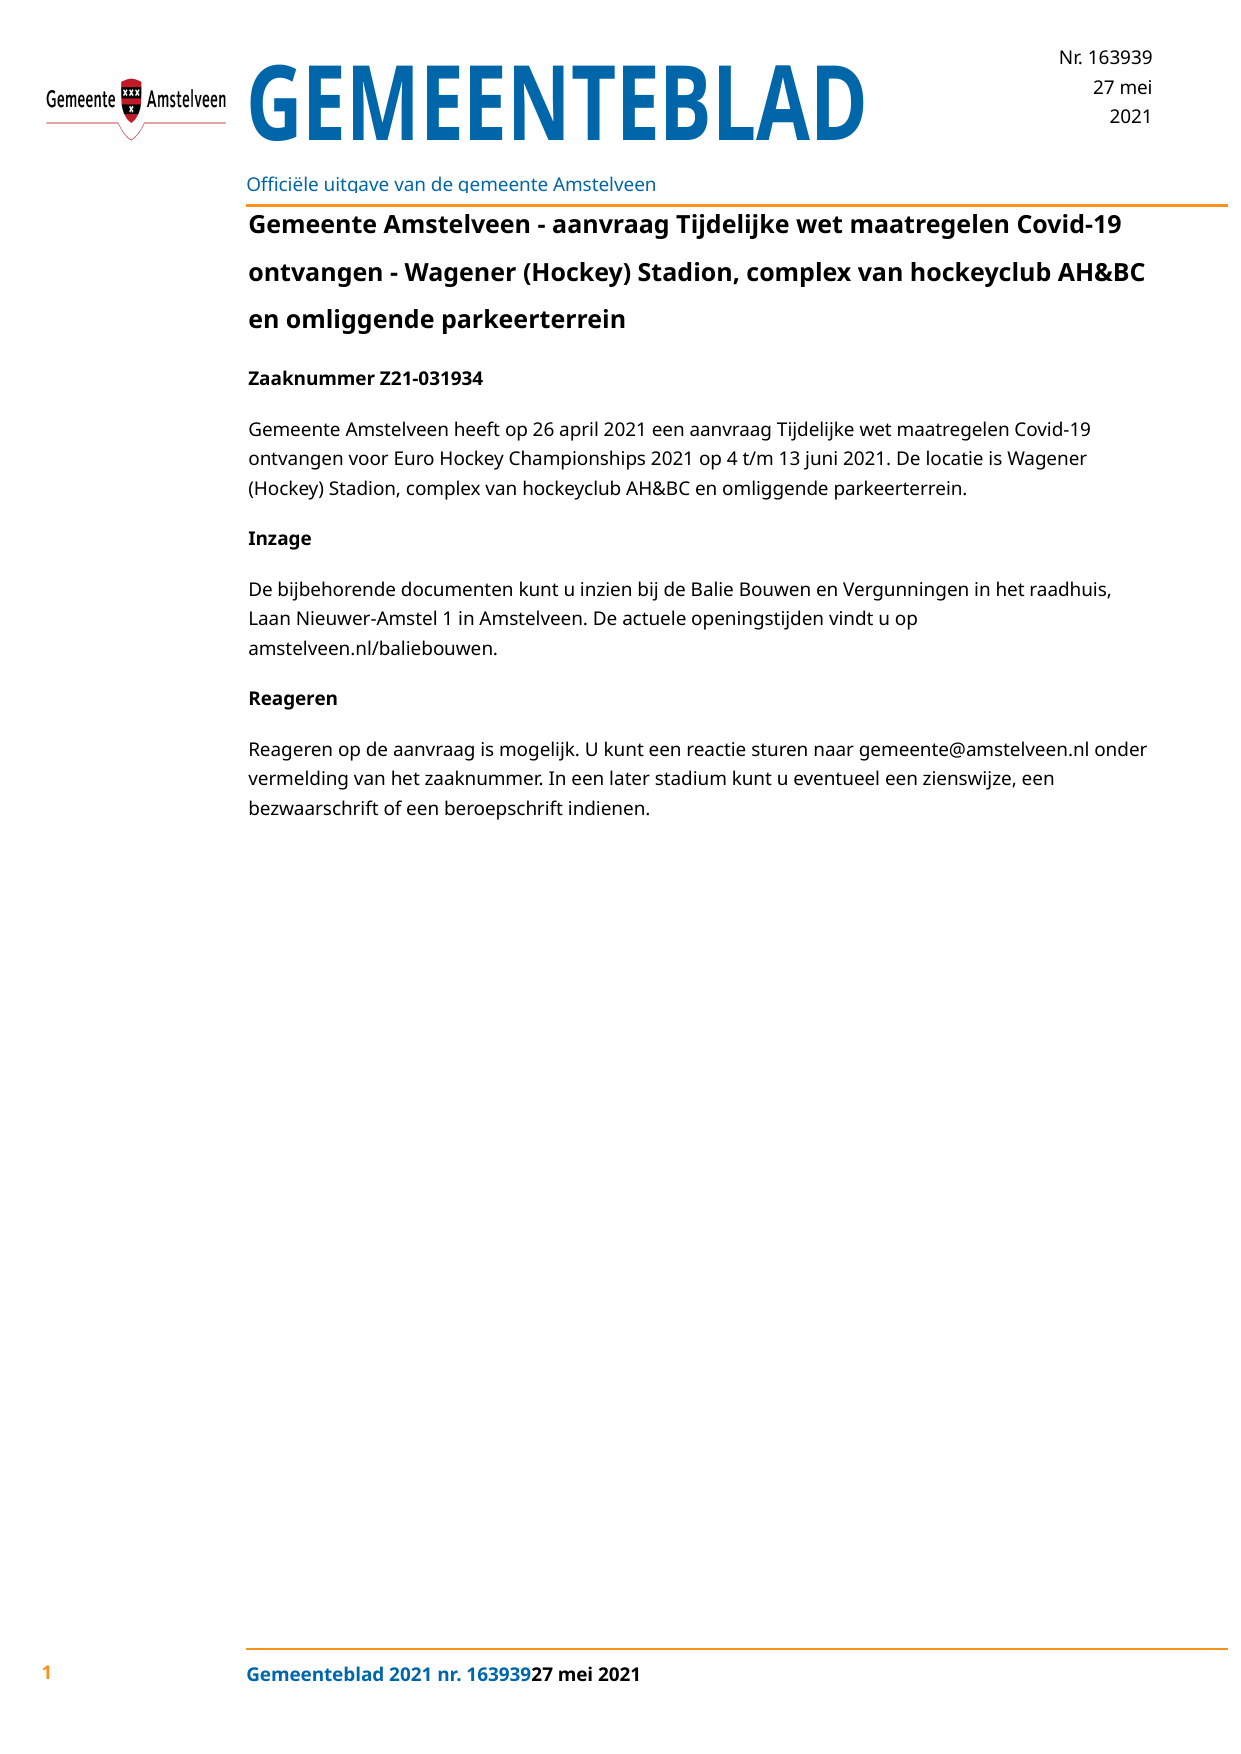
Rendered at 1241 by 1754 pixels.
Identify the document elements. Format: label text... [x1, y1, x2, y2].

text Reageren op de aanvraag is mogelijk. U kunt een reactie sturen naar gemeente@amstelveen.nl onder vermelding van het zaaknummer. In een later stadium kunt u eventueel een zienswijze, een bezwaarschrift of een beroepschrift indienen. [248, 736, 1152, 821]
text Inzage [248, 526, 1152, 551]
text De bijbehorende documenten kunt u inzien bij de Balie Bouwen en Vergunningen in het raadhuis, Laan Nieuwer-Amstel 1 in Amstelveen. De actuele openingstijden vindt u op amstelveen.nl/baliebouwen. [248, 576, 1152, 661]
text Reageren [248, 686, 1152, 711]
text Gemeente Amstelveen heeft op 26 april 2021 een aanvraag Tijdelijke wet maatregelen Covid-19 ontvangen voor Euro Hockey Championships 2021 op 4 t/m 13 juni 2021. De locatie is Wagener (Hockey) Stadion, complex van hockeyclub AH&BC en omliggende parkeerterrein. [248, 416, 1152, 501]
picture [41, 47, 231, 172]
text Zaaknummer Z21-031934 [248, 366, 1152, 391]
text Gemeente Amstelveen - aanvraag Tijdelijke wet maatregelen Covid-19 ontvangen - Wagener (Hockey) Stadion, complex van hockeyclub AH&BC en omliggende parkeerterrein [248, 207, 1152, 336]
